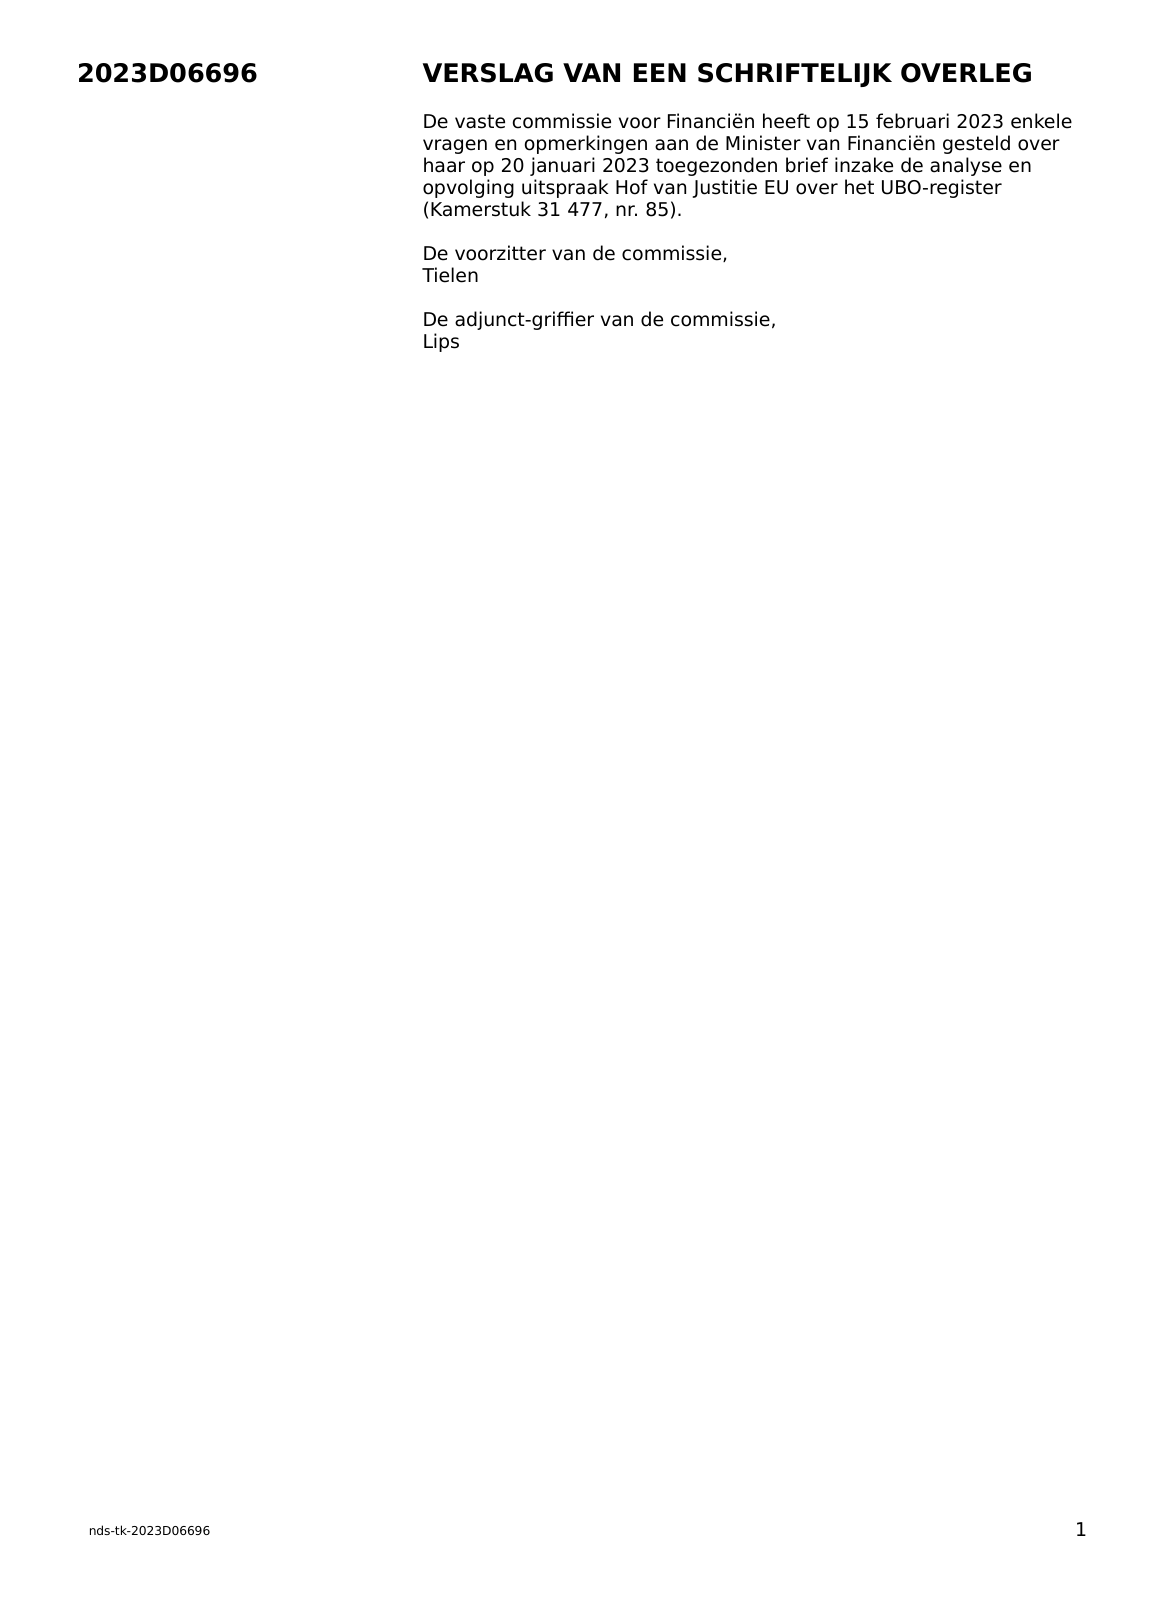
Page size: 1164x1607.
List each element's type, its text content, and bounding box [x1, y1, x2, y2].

text Tielen [422, 265, 1087, 287]
text nds-tk-2023D06696 [88, 1524, 323, 1538]
text 2023D06696 VERSLAG VAN EEN SCHRIFTELIJK OVERLEG [77, 59, 1087, 89]
text Lips [422, 331, 1087, 353]
text De adjunct-griffier van de commissie, [422, 309, 1087, 331]
text De vaste commissie voor Financiën heeft op 15 februari 2023 enkele vragen en opmerkingen aan de Minister van Financiën gesteld over haar op 20 januari 2023 toegezonden brief inzake de analyse en opvolging uitspraak Hof van Justitie EU over het UBO-register (Kamerstuk 31 477, nr. 85). [422, 111, 1087, 221]
text De voorzitter van de commissie, [422, 243, 1087, 265]
